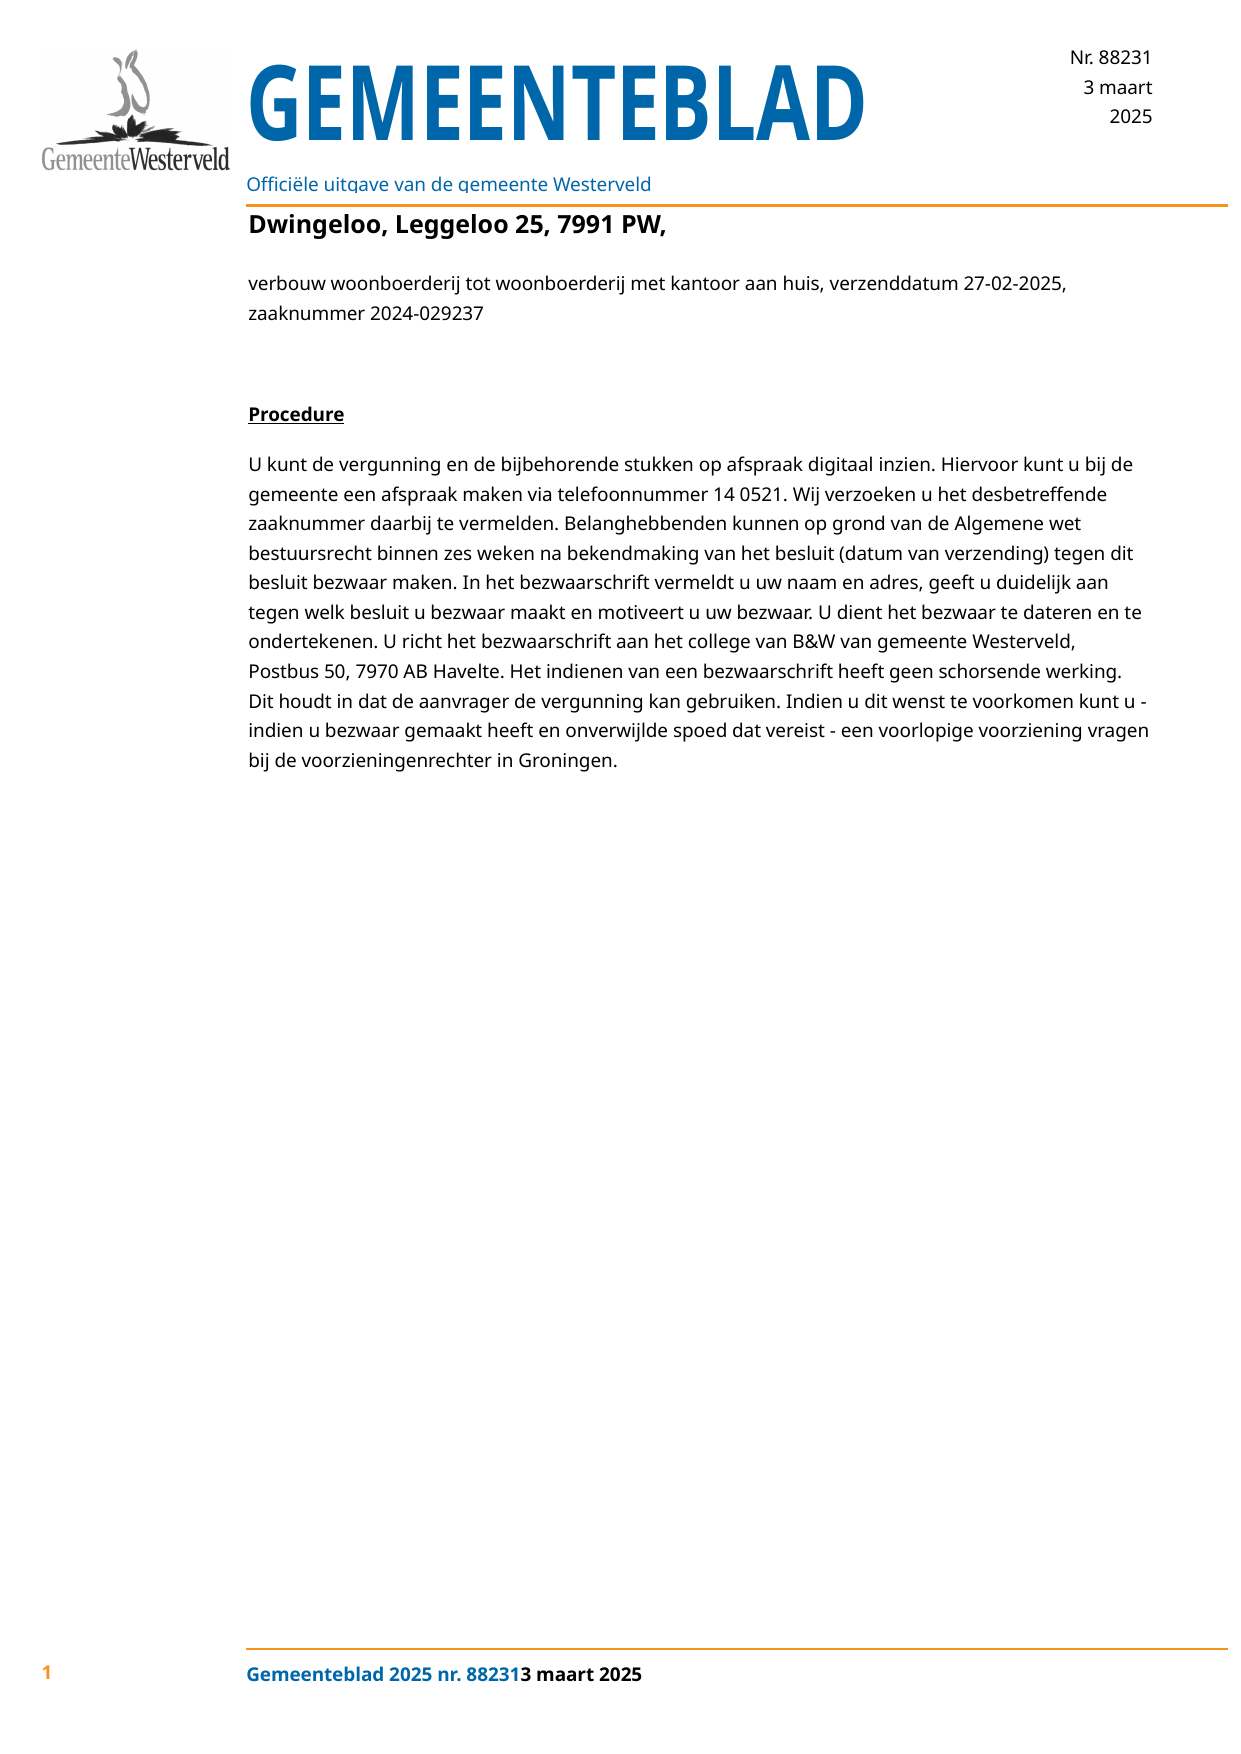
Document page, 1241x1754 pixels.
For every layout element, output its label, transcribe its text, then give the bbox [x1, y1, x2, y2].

text U kunt de vergunning en de bijbehorende stukken op afspraak digitaal inzien. Hiervoor kunt u bij de gemeente een afspraak maken via telefoonnummer 14 0521. Wij verzoeken u het desbetreffende zaaknummer daarbij te vermelden. Belanghebbenden kunnen op grond van de Algemene wet bestuursrecht binnen zes weken na bekendmaking van het besluit (datum van verzending) tegen dit besluit bezwaar maken. In het bezwaarschrift vermeldt u uw naam en adres, geeft u duidelijk aan tegen welk besluit u bezwaar maakt en motiveert u uw bezwaar. U dient het bezwaar te dateren en te ondertekenen. U richt het bezwaarschrift aan het college van B&W van gemeente Westerveld, Postbus 50, 7970 AB Havelte. Het indienen van een bezwaarschrift heeft geen schorsende werking. Dit houdt in dat de aanvrager de vergunning kan gebruiken. Indien u dit wenst te voorkomen kunt u - indien u bezwaar gemaakt heeft en onverwijlde spoed dat vereist - een voorlopige voorziening vragen bij de voorzieningenrechter in Groningen. [248, 451, 1152, 773]
text Procedure [248, 401, 1152, 426]
picture [41, 47, 231, 172]
text Dwingeloo, Leggeloo 25, 7991 PW, [248, 207, 1152, 241]
text verbouw woonboerderij tot woonboerderij met kantoor aan huis, verzenddatum 27-02-2025, zaaknummer 2024-029237 [248, 270, 1152, 326]
